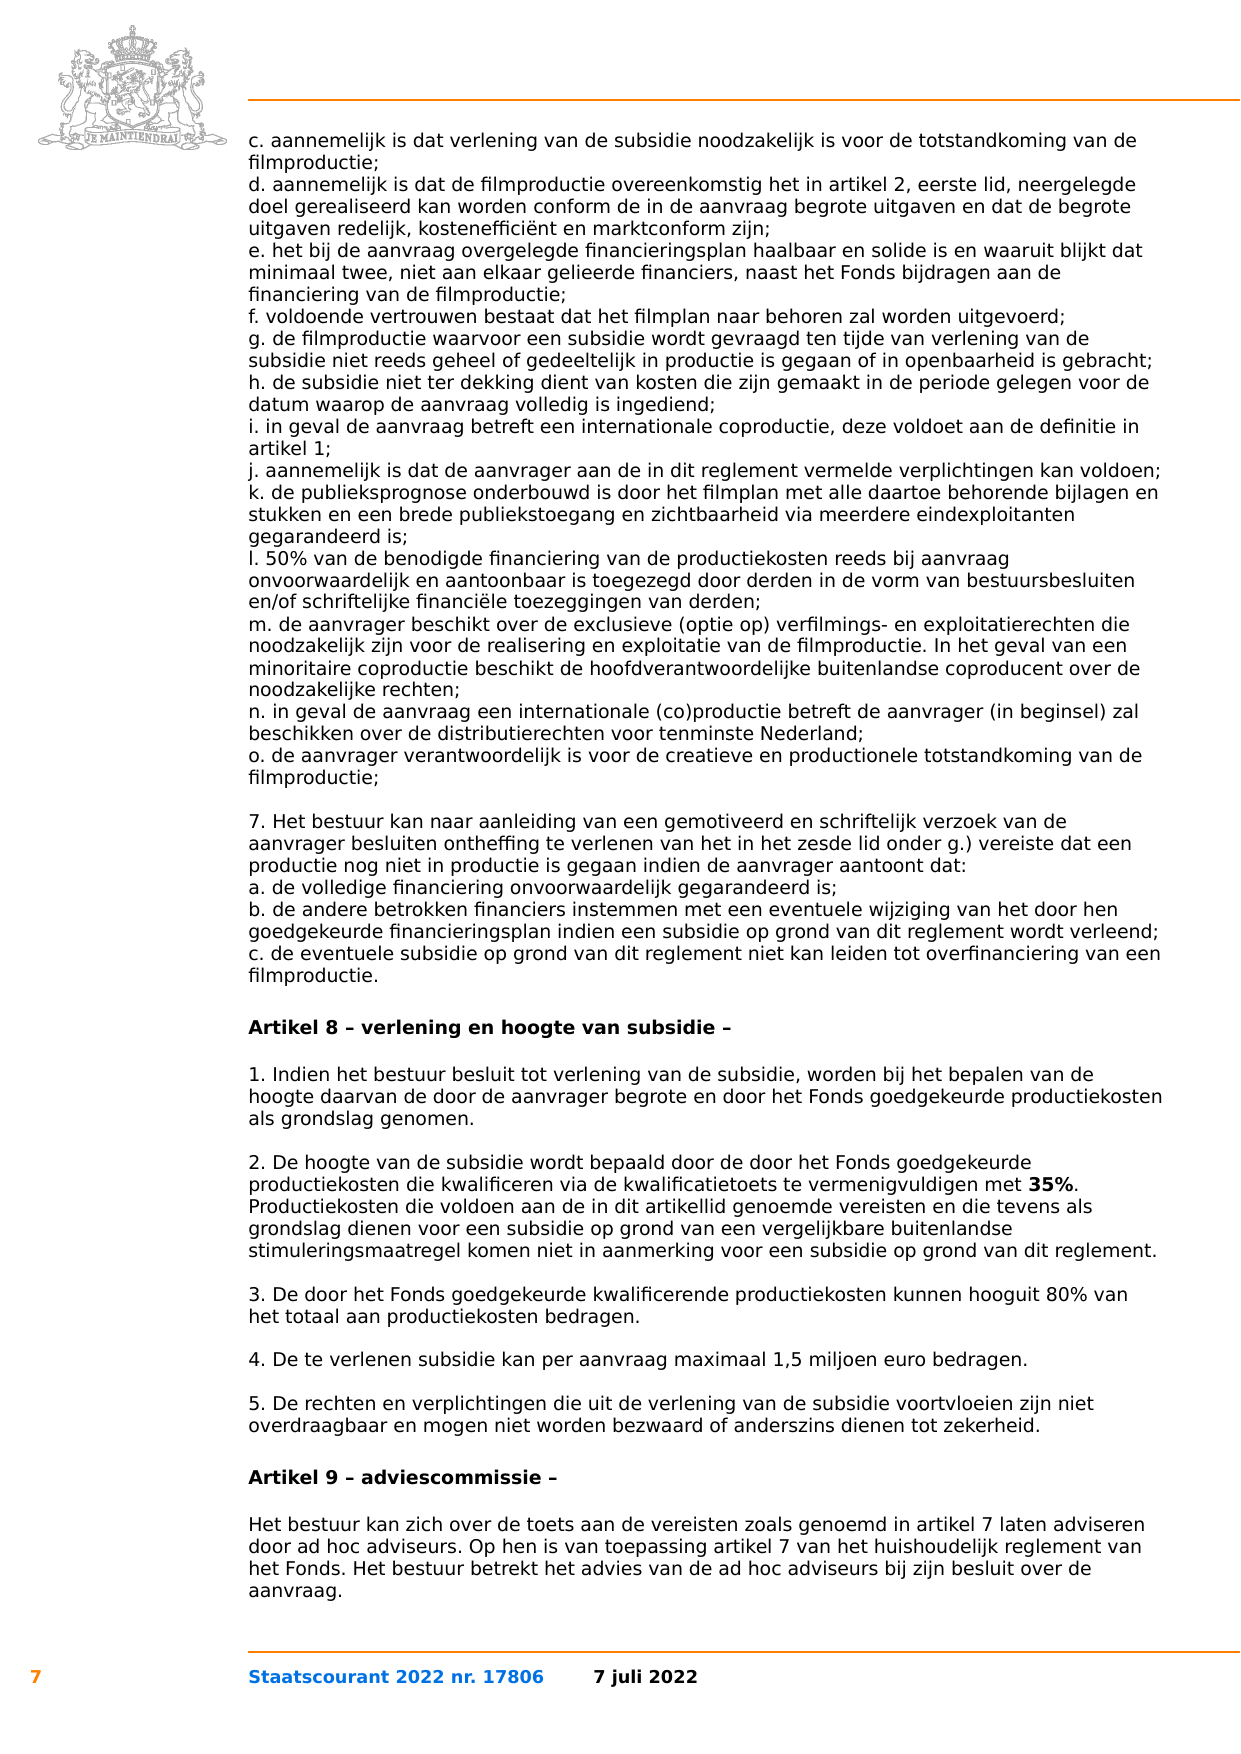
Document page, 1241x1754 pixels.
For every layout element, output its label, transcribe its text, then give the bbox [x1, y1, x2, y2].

text 3. De door het Fonds goedgekeurde kwalificerende productiekosten kunnen hooguit 80% van het totaal aan productiekosten bedragen. [248, 1283, 1163, 1327]
text f. voldoende vertrouwen bestaat dat het filmplan naar behoren zal worden uitgevoerd; [248, 306, 1163, 328]
text 2. De hoogte van de subsidie wordt bepaald door de door het Fonds goedgekeurde productiekosten die kwalificeren via de kwalificatietoets te vermenigvuldigen met 35%. Productiekosten die voldoen aan de in dit artikellid genoemde vereisten en die tevens als grondslag dienen voor een subsidie op grond van een vergelijkbare buitenlandse stimuleringsmaatregel komen niet in aanmerking voor een subsidie op grond van dit reglement. [248, 1152, 1163, 1262]
text g. de filmproductie waarvoor een subsidie wordt gevraagd ten tijde van verlening van de subsidie niet reeds geheel of gedeeltelijk in productie is gegaan of in openbaarheid is gebracht; [248, 328, 1163, 372]
text i. in geval de aanvraag betreft een internationale coproductie, deze voldoet aan de definitie in artikel 1; [248, 416, 1163, 459]
picture [38, 25, 227, 150]
text 7. Het bestuur kan naar aanleiding van een gemotiveerd en schriftelijk verzoek van de aanvrager besluiten ontheffing te verlenen van het in het zesde lid onder g.) vereiste dat een productie nog niet in productie is gegaan indien de aanvrager aantoont dat: [248, 811, 1163, 877]
text 5. De rechten en verplichtingen die uit de verlening van de subsidie voortvloeien zijn niet overdraagbaar en mogen niet worden bezwaard of anderszins dienen tot zekerheid. [248, 1393, 1163, 1437]
text n. in geval de aanvraag een internationale (co)productie betreft de aanvrager (in beginsel) zal beschikken over de distributierechten voor tenminste Nederland; [248, 701, 1163, 745]
text b. de andere betrokken financiers instemmen met een eventuele wijziging van het door hen goedgekeurde financieringsplan indien een subsidie op grond van dit reglement wordt verleend; [248, 899, 1163, 943]
text a. de volledige financiering onvoorwaardelijk gegarandeerd is; [248, 877, 1163, 899]
subtitle Artikel 9 – adviescommissie – [248, 1467, 1163, 1489]
text l. 50% van de benodigde financiering van de productiekosten reeds bij aanvraag onvoorwaardelijk en aantoonbaar is toegezegd door derden in de vorm van bestuursbesluiten en/of schriftelijke financiële toezeggingen van derden; [248, 547, 1163, 613]
text c. aannemelijk is dat verlening van de subsidie noodzakelijk is voor de totstandkoming van de filmproductie; [248, 130, 1163, 174]
text 4. De te verlenen subsidie kan per aanvraag maximaal 1,5 miljoen euro bedragen. [248, 1349, 1163, 1371]
text j. aannemelijk is dat de aanvrager aan de in dit reglement vermelde verplichtingen kan voldoen; [248, 459, 1163, 482]
text h. de subsidie niet ter dekking dient van kosten die zijn gemaakt in de periode gelegen voor de datum waarop de aanvraag volledig is ingediend; [248, 372, 1163, 416]
text m. de aanvrager beschikt over de exclusieve (optie op) verfilmings- en exploitatierechten die noodzakelijk zijn voor de realisering en exploitatie van de filmproductie. In het geval van een minoritaire coproductie beschikt de hoofdverantwoordelijke buitenlandse coproducent over de noodzakelijke rechten; [248, 613, 1163, 701]
text 1. Indien het bestuur besluit tot verlening van de subsidie, worden bij het bepalen van de hoogte daarvan de door de aanvrager begrote en door het Fonds goedgekeurde productiekosten als grondslag genomen. [248, 1064, 1163, 1130]
text o. de aanvrager verantwoordelijk is voor de creatieve en productionele totstandkoming van de filmproductie; [248, 745, 1163, 789]
subtitle Artikel 8 – verlening en hoogte van subsidie – [248, 1017, 1163, 1039]
text c. de eventuele subsidie op grond van dit reglement niet kan leiden tot overfinanciering van een filmproductie. [248, 943, 1163, 987]
text Het bestuur kan zich over de toets aan de vereisten zoals genoemd in artikel 7 laten adviseren door ad hoc adviseurs. Op hen is van toepassing artikel 7 van het huishoudelijk reglement van het Fonds. Het bestuur betrekt het advies van de ad hoc adviseurs bij zijn besluit over de aanvraag. [248, 1514, 1163, 1602]
text k. de publieksprognose onderbouwd is door het filmplan met alle daartoe behorende bijlagen en stukken en een brede publiekstoegang en zichtbaarheid via meerdere eindexploitanten gegarandeerd is; [248, 482, 1163, 547]
text d. aannemelijk is dat de filmproductie overeenkomstig het in artikel 2, eerste lid, neergelegde doel gerealiseerd kan worden conform de in de aanvraag begrote uitgaven en dat de begrote uitgaven redelijk, kostenefficiënt en marktconform zijn; [248, 174, 1163, 240]
text e. het bij de aanvraag overgelegde financieringsplan haalbaar en solide is en waaruit blijkt dat minimaal twee, niet aan elkaar gelieerde financiers, naast het Fonds bijdragen aan de financiering van de filmproductie; [248, 240, 1163, 306]
